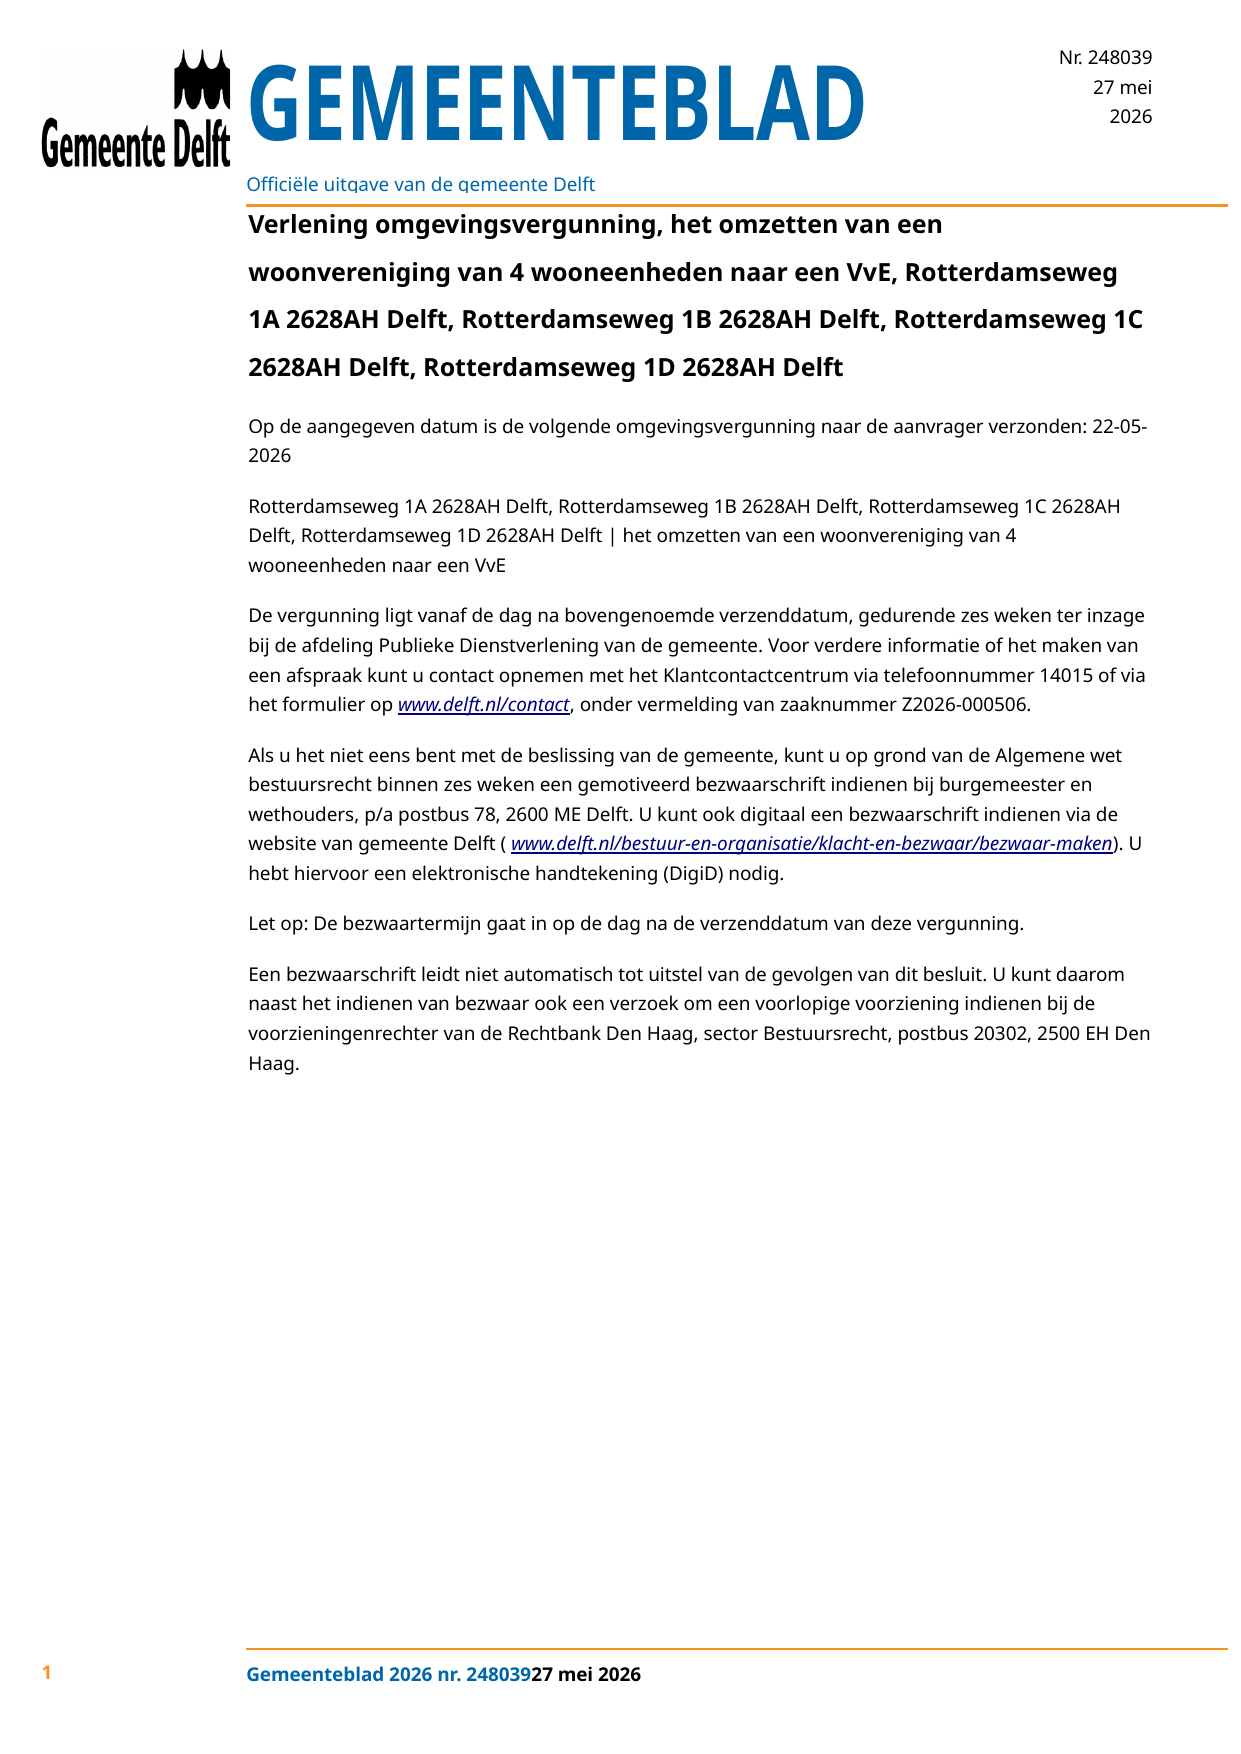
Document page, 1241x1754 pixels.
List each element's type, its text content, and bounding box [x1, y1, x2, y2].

text Op de aangegeven datum is de volgende omgevingsvergunning naar de aanvrager verzonden: 22-05-2026 [248, 413, 1152, 468]
text Rotterdamseweg 1A 2628AH Delft, Rotterdamseweg 1B 2628AH Delft, Rotterdamseweg 1C 2628AH Delft, Rotterdamseweg 1D 2628AH Delft | het omzetten van een woonvereniging van 4 wooneenheden naar een VvE [248, 493, 1152, 578]
text Een bezwaarschrift leidt niet automatisch tot uitstel van de gevolgen van dit besluit. U kunt daarom naast het indienen van bezwaar ook een verzoek om een voorlopige voorziening indienen bij de voorzieningenrechter van de Rechtbank Den Haag, sector Bestuursrecht, postbus 20302, 2500 EH Den Haag. [248, 961, 1152, 1076]
text De vergunning ligt vanaf de dag na bovengenoemde verzenddatum, gedurende zes weken ter inzage bij de afdeling Publieke Dienstverlening van de gemeente. Voor verdere informatie of het maken van een afspraak kunt u contact opnemen met het Klantcontactcentrum via telefoonnummer 14015 of via het formulier op www.delft.nl/contact, onder vermelding van zaaknummer Z2026-000506. [248, 603, 1152, 717]
text Verlening omgevingsvergunning, het omzetten van een woonvereniging van 4 wooneenheden naar een VvE, Rotterdamseweg 1A 2628AH Delft, Rotterdamseweg 1B 2628AH Delft, Rotterdamseweg 1C 2628AH Delft, Rotterdamseweg 1D 2628AH Delft [248, 207, 1152, 384]
text Let op: De bezwaartermijn gaat in op de dag na de verzenddatum van deze vergunning. [248, 911, 1152, 936]
text Als u het niet eens bent met de beslissing van de gemeente, kunt u op grond van de Algemene wet bestuursrecht binnen zes weken een gemotiveerd bezwaarschrift indienen bij burgemeester en wethouders, p/a postbus 78, 2600 ME Delft. U kunt ook digitaal een bezwaarschrift indienen via de website van gemeente Delft ( www.delft.nl/bestuur-en-organisatie/klacht-en-bezwaar/bezwaar-maken). U hebt hiervoor een elektronische handtekening (DigiD) nodig. [248, 742, 1152, 886]
picture [41, 47, 231, 172]
